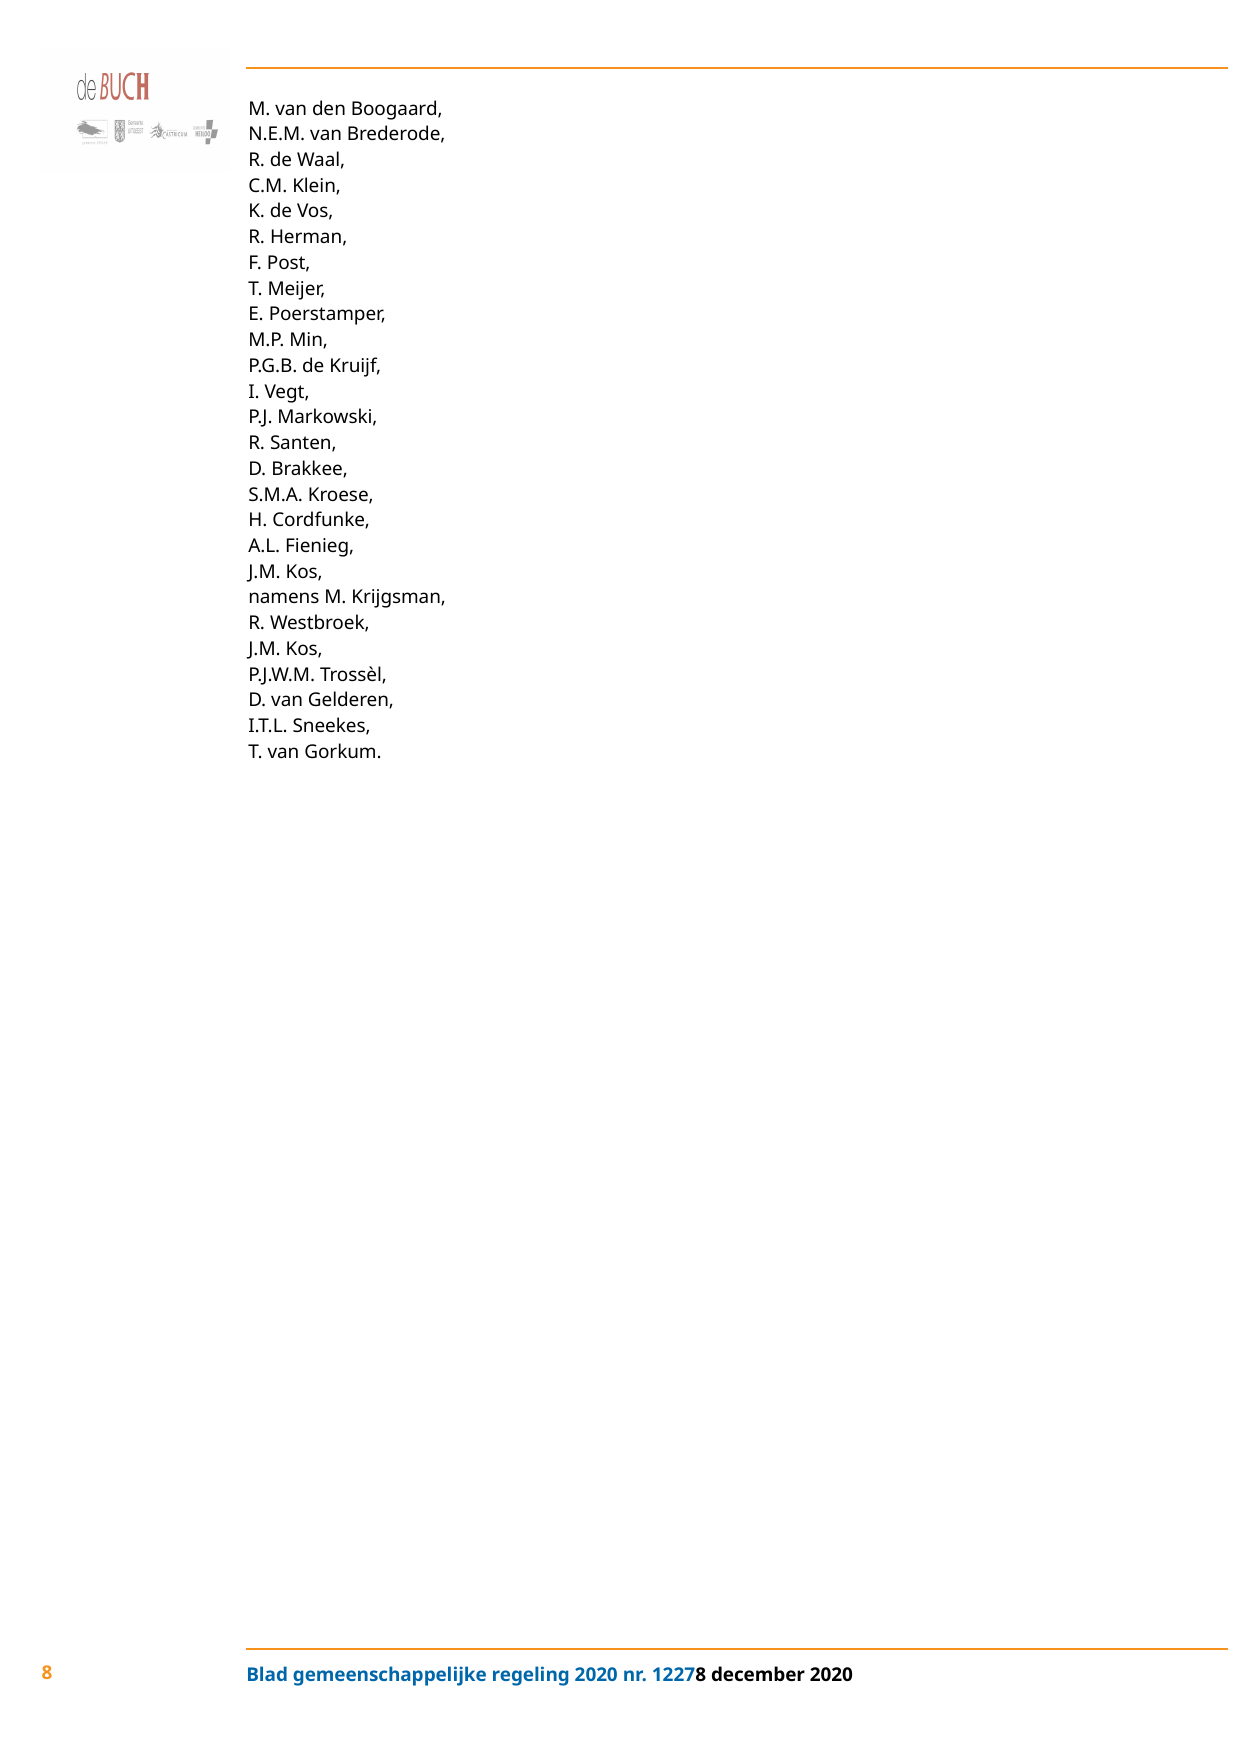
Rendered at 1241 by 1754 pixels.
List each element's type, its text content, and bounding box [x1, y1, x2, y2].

text I.T.L. Sneekes, [248, 712, 1152, 738]
text M.P. Min, [248, 326, 1152, 352]
text D. van Gelderen, [248, 687, 1152, 712]
text R. Herman, [248, 223, 1152, 249]
text J.M. Kos, [248, 558, 1152, 584]
text M. van den Boogaard, [248, 95, 1152, 121]
text R. de Waal, [248, 146, 1152, 172]
text D. Brakkee, [248, 455, 1152, 481]
text P.G.B. de Kruijf, [248, 352, 1152, 378]
text K. de Vos, [248, 198, 1152, 223]
text R. Westbroek, [248, 609, 1152, 635]
text N.E.M. van Brederode, [248, 121, 1152, 146]
text P.J. Markowski, [248, 403, 1152, 429]
text T. van Gorkum. [248, 738, 1152, 764]
text R. Santen, [248, 429, 1152, 455]
text F. Post, [248, 249, 1152, 275]
picture [41, 47, 231, 172]
text P.J.W.M. Trossèl, [248, 661, 1152, 687]
text namens M. Krijgsman, [248, 584, 1152, 609]
text S.M.A. Kroese, [248, 481, 1152, 506]
text T. Meijer, [248, 275, 1152, 301]
text E. Poerstamper, [248, 301, 1152, 326]
text I. Vegt, [248, 378, 1152, 403]
text J.M. Kos, [248, 635, 1152, 661]
text A.L. Fienieg, [248, 532, 1152, 558]
text C.M. Klein, [248, 172, 1152, 198]
text H. Cordfunke, [248, 506, 1152, 532]
